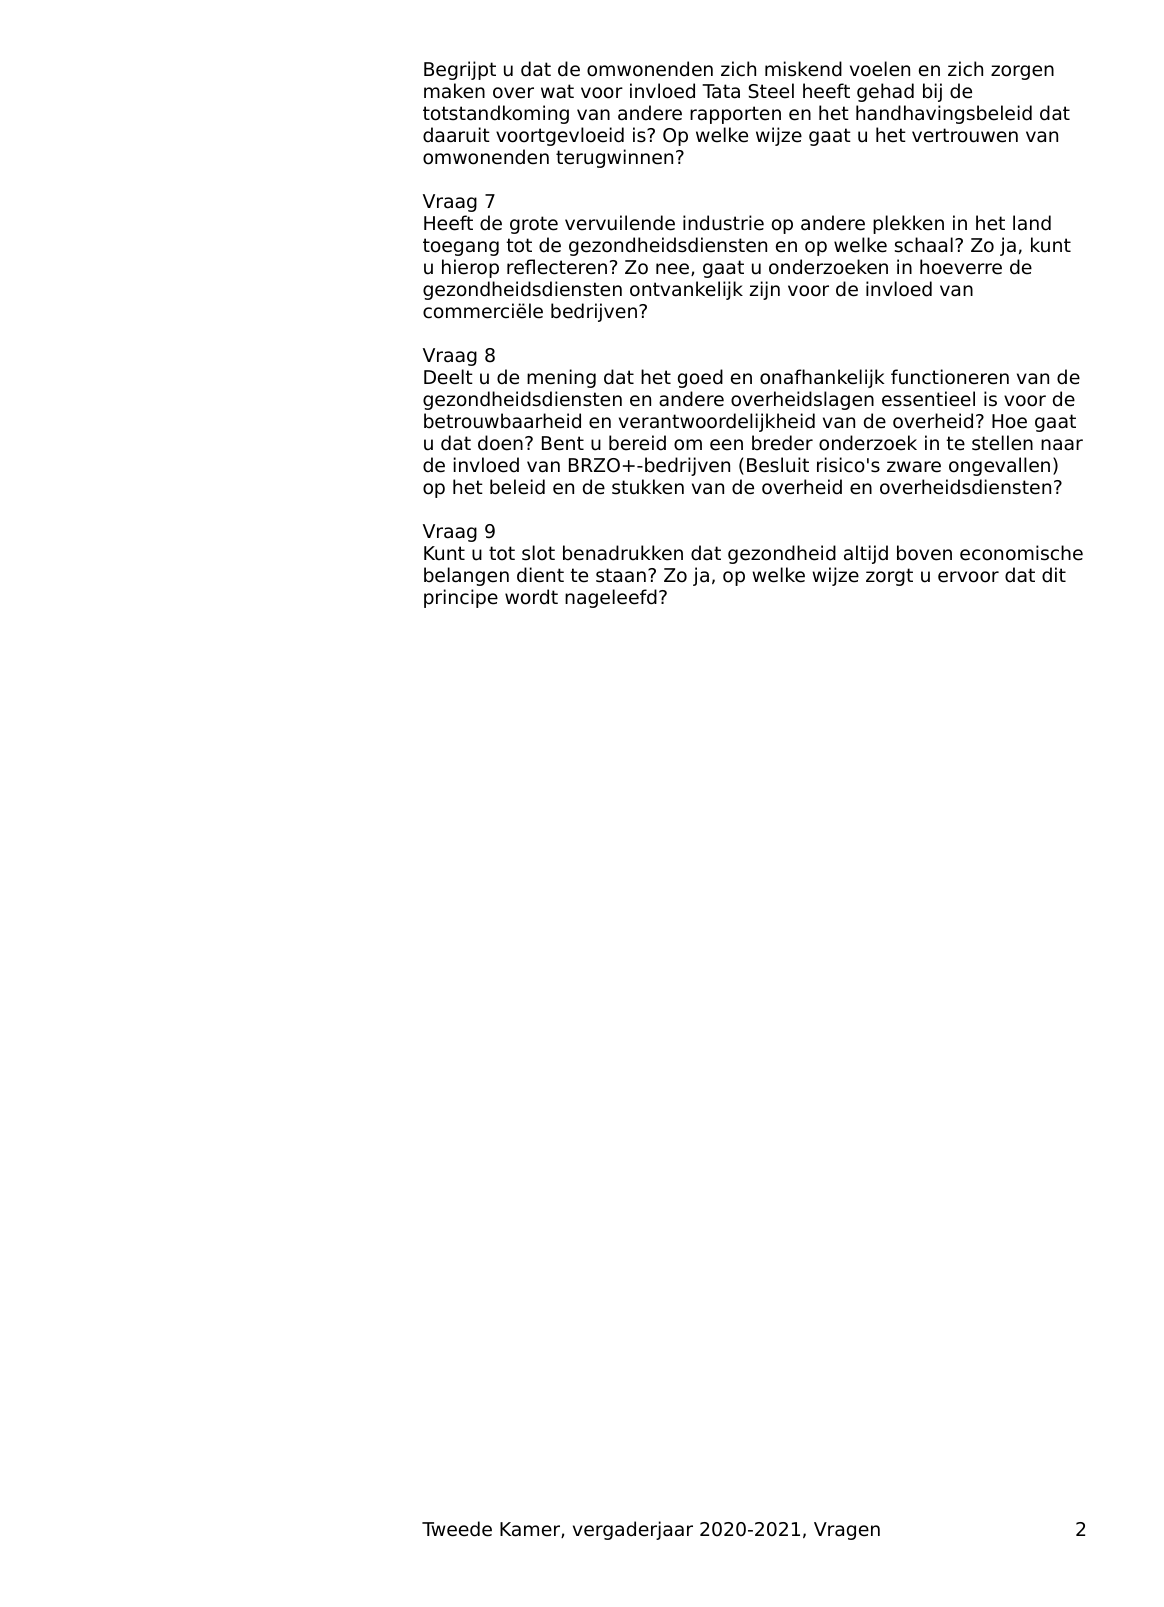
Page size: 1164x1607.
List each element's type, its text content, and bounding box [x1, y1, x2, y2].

text Vraag 9 [422, 521, 1087, 543]
text Begrijpt u dat de omwonenden zich miskend voelen en zich zorgen maken over wat voor invloed Tata Steel heeft gehad bij de totstandkoming van andere rapporten en het handhavingsbeleid dat daaruit voortgevloeid is? Op welke wijze gaat u het vertrouwen van omwonenden terugwinnen? [422, 59, 1087, 169]
text Vraag 8 [422, 345, 1087, 367]
text Kunt u tot slot benadrukken dat gezondheid altijd boven economische belangen dient te staan? Zo ja, op welke wijze zorgt u ervoor dat dit principe wordt nageleefd? [422, 543, 1087, 609]
text Vraag 7 [422, 191, 1087, 213]
text Deelt u de mening dat het goed en onafhankelijk functioneren van de gezondheidsdiensten en andere overheidslagen essentieel is voor de betrouwbaarheid en verantwoordelijkheid van de overheid? Hoe gaat u dat doen? Bent u bereid om een breder onderzoek in te stellen naar de invloed van BRZO+-bedrijven (Besluit risico's zware ongevallen) op het beleid en de stukken van de overheid en overheidsdiensten? [422, 367, 1087, 499]
text Heeft de grote vervuilende industrie op andere plekken in het land toegang tot de gezondheidsdiensten en op welke schaal? Zo ja, kunt u hierop reflecteren? Zo nee, gaat u onderzoeken in hoeverre de gezondheidsdiensten ontvankelijk zijn voor de invloed van commerciële bedrijven? [422, 213, 1087, 323]
